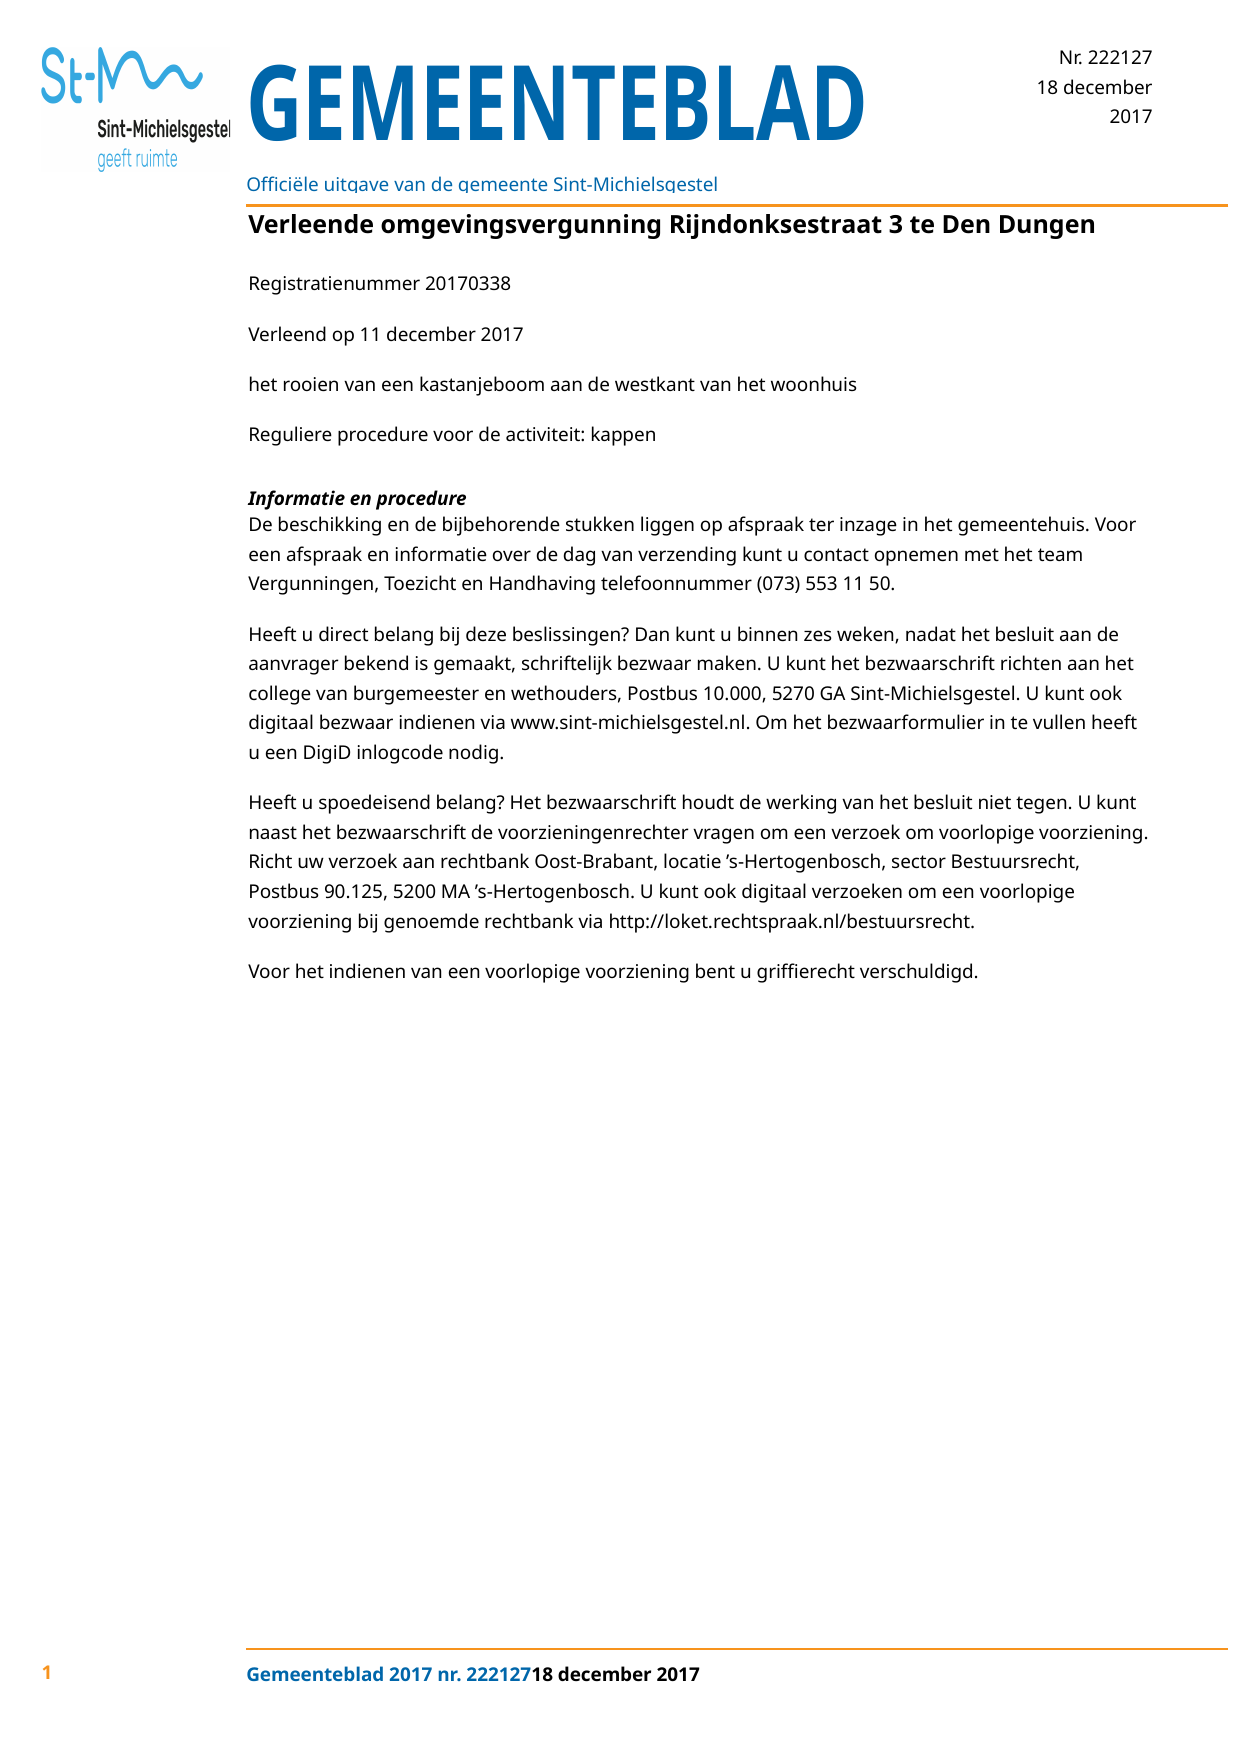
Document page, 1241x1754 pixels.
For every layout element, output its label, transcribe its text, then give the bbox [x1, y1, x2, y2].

text Registratienummer 20170338 [248, 270, 1152, 296]
text Heeft u direct belang bij deze beslissingen? Dan kunt u binnen zes weken, nadat het besluit aan de aanvrager bekend is gemaakt, schriftelijk bezwaar maken. U kunt het bezwaarschrift richten aan het college van burgemeester en wethouders, Postbus 10.000, 5270 GA Sint-Michielsgestel. U kunt ook digitaal bezwaar indienen via www.sint-michielsgestel.nl. Om het bezwaarformulier in te vullen heeft u een DigiD inlogcode nodig. [248, 621, 1152, 765]
text het rooien van een kastanjeboom aan de westkant van het woonhuis [248, 371, 1152, 397]
text Reguliere procedure voor de activiteit: kappen [248, 422, 1152, 447]
text Heeft u spoedeisend belang? Het bezwaarschrift houdt de werking van het besluit niet tegen. U kunt naast het bezwaarschrift de voorzieningenrechter vragen om een verzoek om voorlopige voorziening. Richt uw verzoek aan rechtbank Oost-Brabant, locatie ’s-Hertogenbosch, sector Bestuursrecht, Postbus 90.125, 5200 MA ’s-Hertogenbosch. U kunt ook digitaal verzoeken om een voorlopige voorziening bij genoemde rechtbank via http://loket.rechtspraak.nl/bestuursrecht. [248, 789, 1152, 934]
text Voor het indienen van een voorlopige voorziening bent u griffierecht verschuldigd. [248, 958, 1152, 984]
picture [41, 47, 231, 172]
text Informatie en procedure [248, 486, 1152, 511]
text Verleende omgevingsvergunning Rijndonksestraat 3 te Den Dungen [248, 207, 1152, 241]
text Verleend op 11 december 2017 [248, 321, 1152, 346]
text De beschikking en de bijbehorende stukken liggen op afspraak ter inzage in het gemeentehuis. Voor een afspraak en informatie over de dag van verzending kunt u contact opnemen met het team Vergunningen, Toezicht en Handhaving telefoonnummer (073) 553 11 50. [248, 511, 1152, 596]
